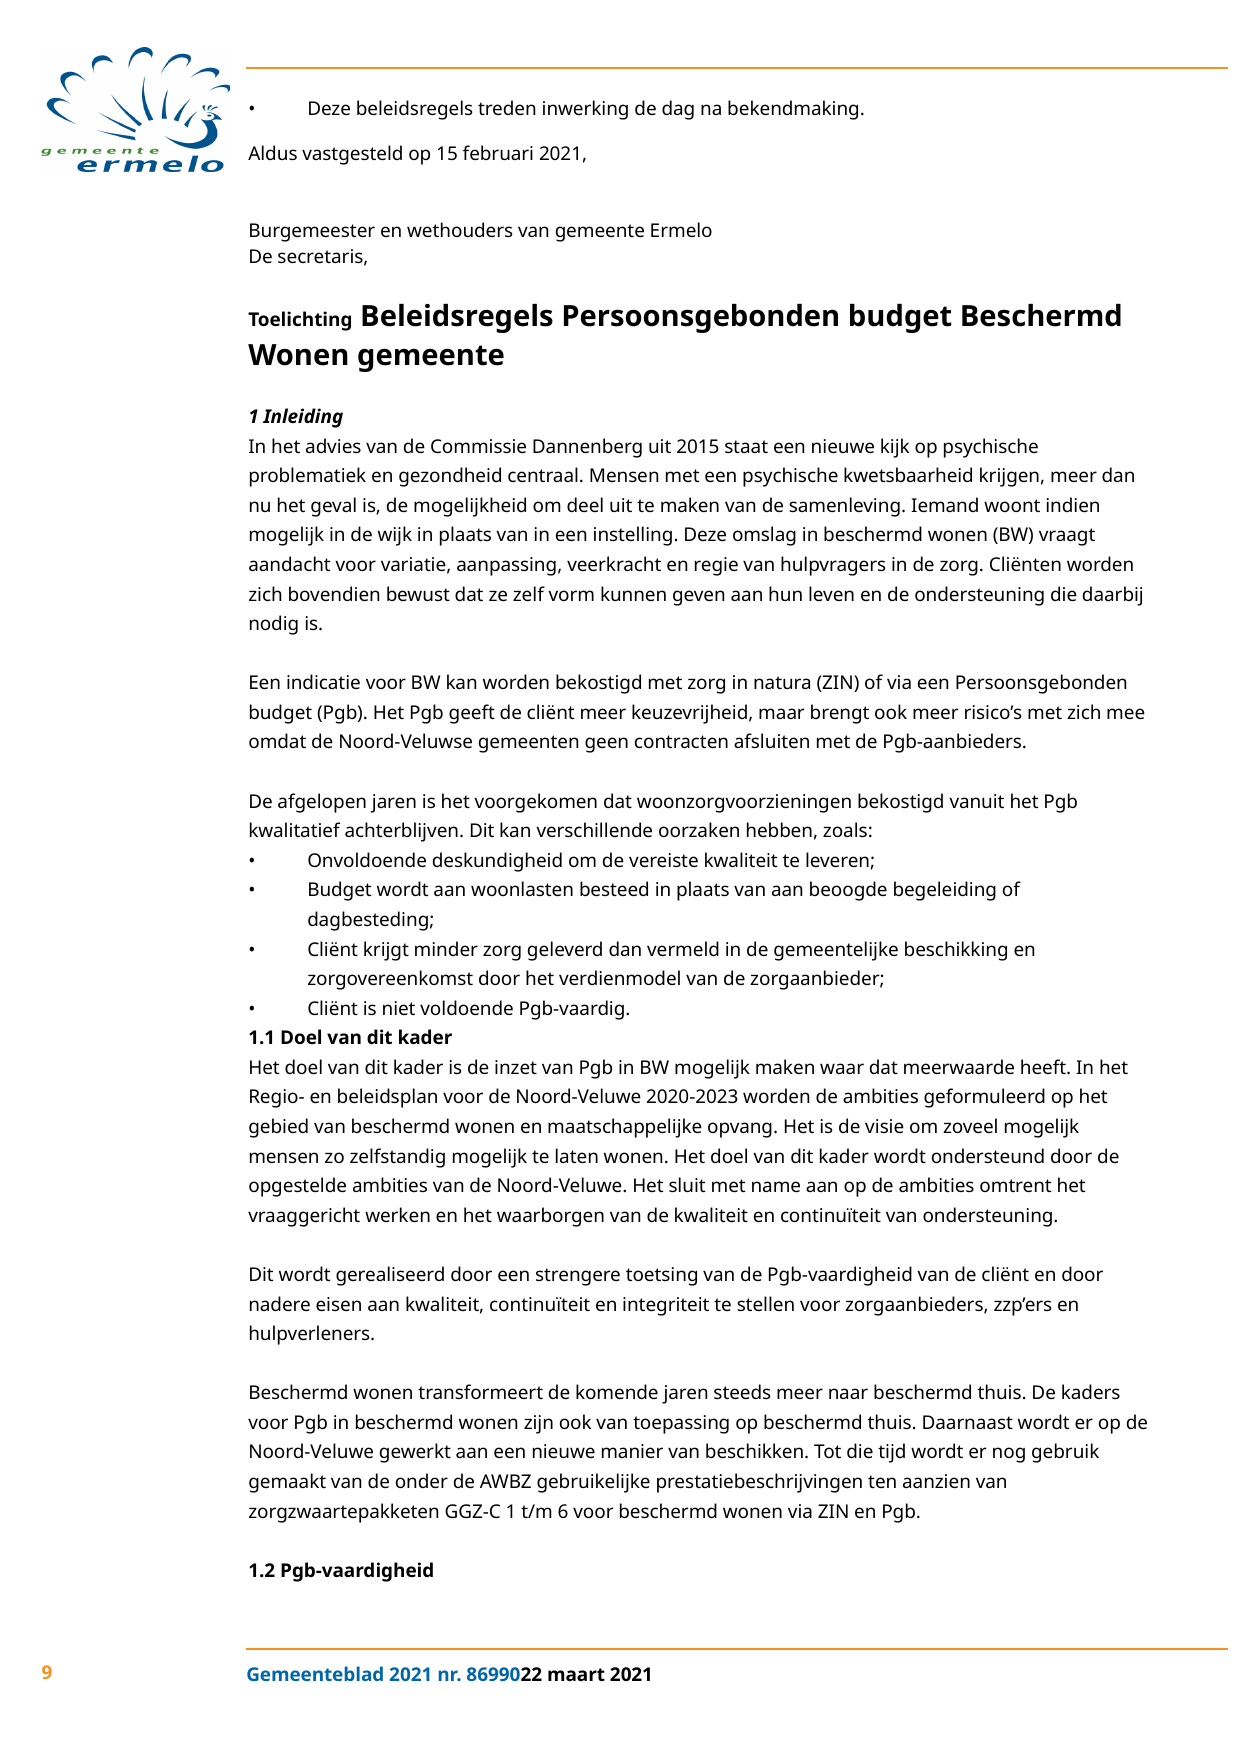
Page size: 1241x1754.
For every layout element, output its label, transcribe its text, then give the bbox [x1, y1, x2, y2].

list Cliënt krijgt minder zorg geleverd dan vermeld in de gemeentelijke beschikking en zorgovereenkomst door het verdienmodel van de zorgaanbieder; [248, 936, 1152, 991]
text 1 Inleiding [248, 403, 1152, 429]
list Budget wordt aan woonlasten besteed in plaats van aan beoogde begeleiding of dagbesteding; [248, 877, 1152, 932]
text Burgemeester en wethouders van gemeente Ermelo [248, 218, 1152, 243]
text De secretaris, [248, 243, 1152, 269]
picture [41, 47, 231, 172]
text Dit wordt gerealiseerd door een strengere toetsing van de Pgb-vaardigheid van de cliënt en door nadere eisen aan kwaliteit, continuïteit en integriteit te stellen voor zorgaanbieders, zzp’ers en hulpverleners. [248, 1261, 1152, 1346]
text Beschermd wonen transformeert de komende jaren steeds meer naar beschermd thuis. De kaders voor Pgb in beschermd wonen zijn ook van toepassing op beschermd thuis. Daarnaast wordt er op de Noord-Veluwe gewerkt aan een nieuwe manier van beschikken. Tot die tijd wordt er nog gebruik gemaakt van de onder de AWBZ gebruikelijke prestatiebeschrijvingen ten aanzien van zorgzwaartepakketen GGZ-C 1 t/m 6 voor beschermd wonen via ZIN en Pgb. [248, 1379, 1152, 1524]
text Het doel van dit kader is de inzet van Pgb in BW mogelijk maken waar dat meerwaarde heeft. In het Regio- en beleidsplan voor de Noord-Veluwe 2020-2023 worden de ambities geformuleerd op het gebied van beschermd wonen en maatschappelijke opvang. Het is de visie om zoveel mogelijk mensen zo zelfstandig mogelijk te laten wonen. Het doel van dit kader wordt ondersteund door de opgestelde ambities van de Noord-Veluwe. Het sluit met name aan op de ambities omtrent het vraaggericht werken en het waarborgen van de kwaliteit en continuïteit van ondersteuning. [248, 1054, 1152, 1228]
text In het advies van de Commissie Dannenberg uit 2015 staat een nieuwe kijk op psychische problematiek en gezondheid centraal. Mensen met een psychische kwetsbaarheid krijgen, meer dan nu het geval is, de mogelijkheid om deel uit te maken van de samenleving. Iemand woont indien mogelijk in de wijk in plaats van in een instelling. Deze omslag in beschermd wonen (BW) vraagt aandacht voor variatie, aanpassing, veerkracht en regie van hulpvragers in de zorg. Cliënten worden zich bovendien bewust dat ze zelf vorm kunnen geven aan hun leven en de ondersteuning die daarbij nodig is. [248, 433, 1152, 636]
text Aldus vastgesteld op 15 februari 2021, [248, 140, 1152, 166]
text De afgelopen jaren is het voorgekomen dat woonzorgvoorzieningen bekostigd vanuit het Pgb kwalitatief achterblijven. Dit kan verschillende oorzaken hebben, zoals: [248, 788, 1152, 843]
list Onvoldoende deskundigheid om de vereiste kwaliteit te leveren; [248, 847, 1152, 873]
list Deze beleidsregels treden inwerking de dag na bekendmaking. [248, 95, 1152, 121]
text 1.2 Pgb-vaardigheid [248, 1557, 1152, 1583]
text Een indicatie voor BW kan worden bekostigd met zorg in natura (ZIN) of via een Persoonsgebonden budget (Pgb). Het Pgb geeft de cliënt meer keuzevrijheid, maar brengt ook meer risico’s met zich mee omdat de Noord-Veluwse gemeenten geen contracten afsluiten met de Pgb-aanbieders. [248, 669, 1152, 754]
text Toelichting Beleidsregels Persoonsgebonden budget Beschermd Wonen gemeente [248, 295, 1152, 374]
list Cliënt is niet voldoende Pgb-vaardig. [248, 995, 1152, 1021]
text 1.1 Doel van dit kader [248, 1024, 1152, 1050]
